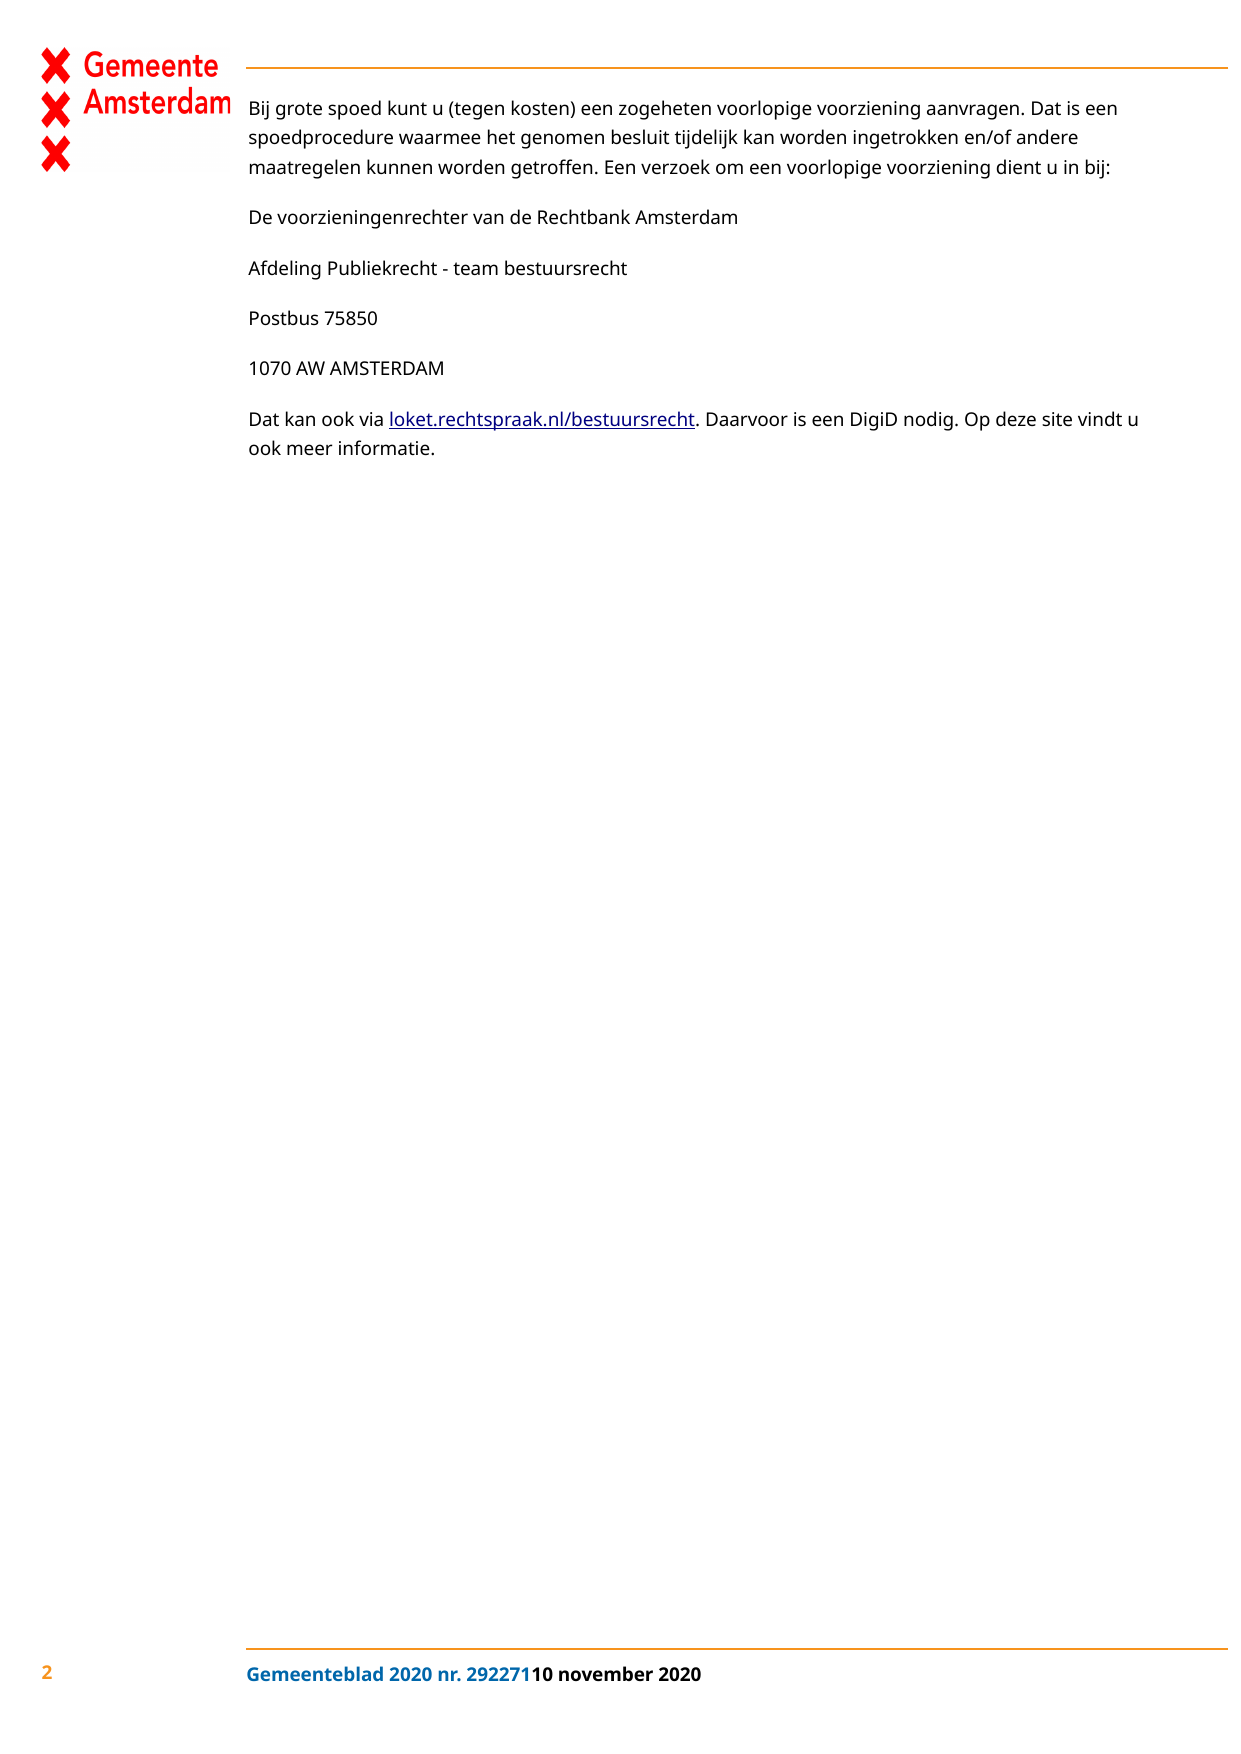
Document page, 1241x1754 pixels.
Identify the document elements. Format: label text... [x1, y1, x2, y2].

text Dat kan ook via loket.rechtspraak.nl/bestuursrecht. Daarvoor is een DigiD nodig. Op deze site vindt u ook meer informatie. [248, 406, 1152, 461]
picture [41, 47, 231, 172]
text Bij grote spoed kunt u (tegen kosten) een zogeheten voorlopige voorziening aanvragen. Dat is een spoedprocedure waarmee het genomen besluit tijdelijk kan worden ingetrokken en/of andere maatregelen kunnen worden getroffen. Een verzoek om een voorlopige voorziening dient u in bij: [248, 95, 1152, 180]
text De voorzieningenrechter van de Rechtbank Amsterdam [248, 204, 1152, 230]
text Postbus 75850 [248, 305, 1152, 331]
text Afdeling Publiekrecht - team bestuursrecht [248, 255, 1152, 281]
text 1070 AW AMSTERDAM [248, 356, 1152, 381]
